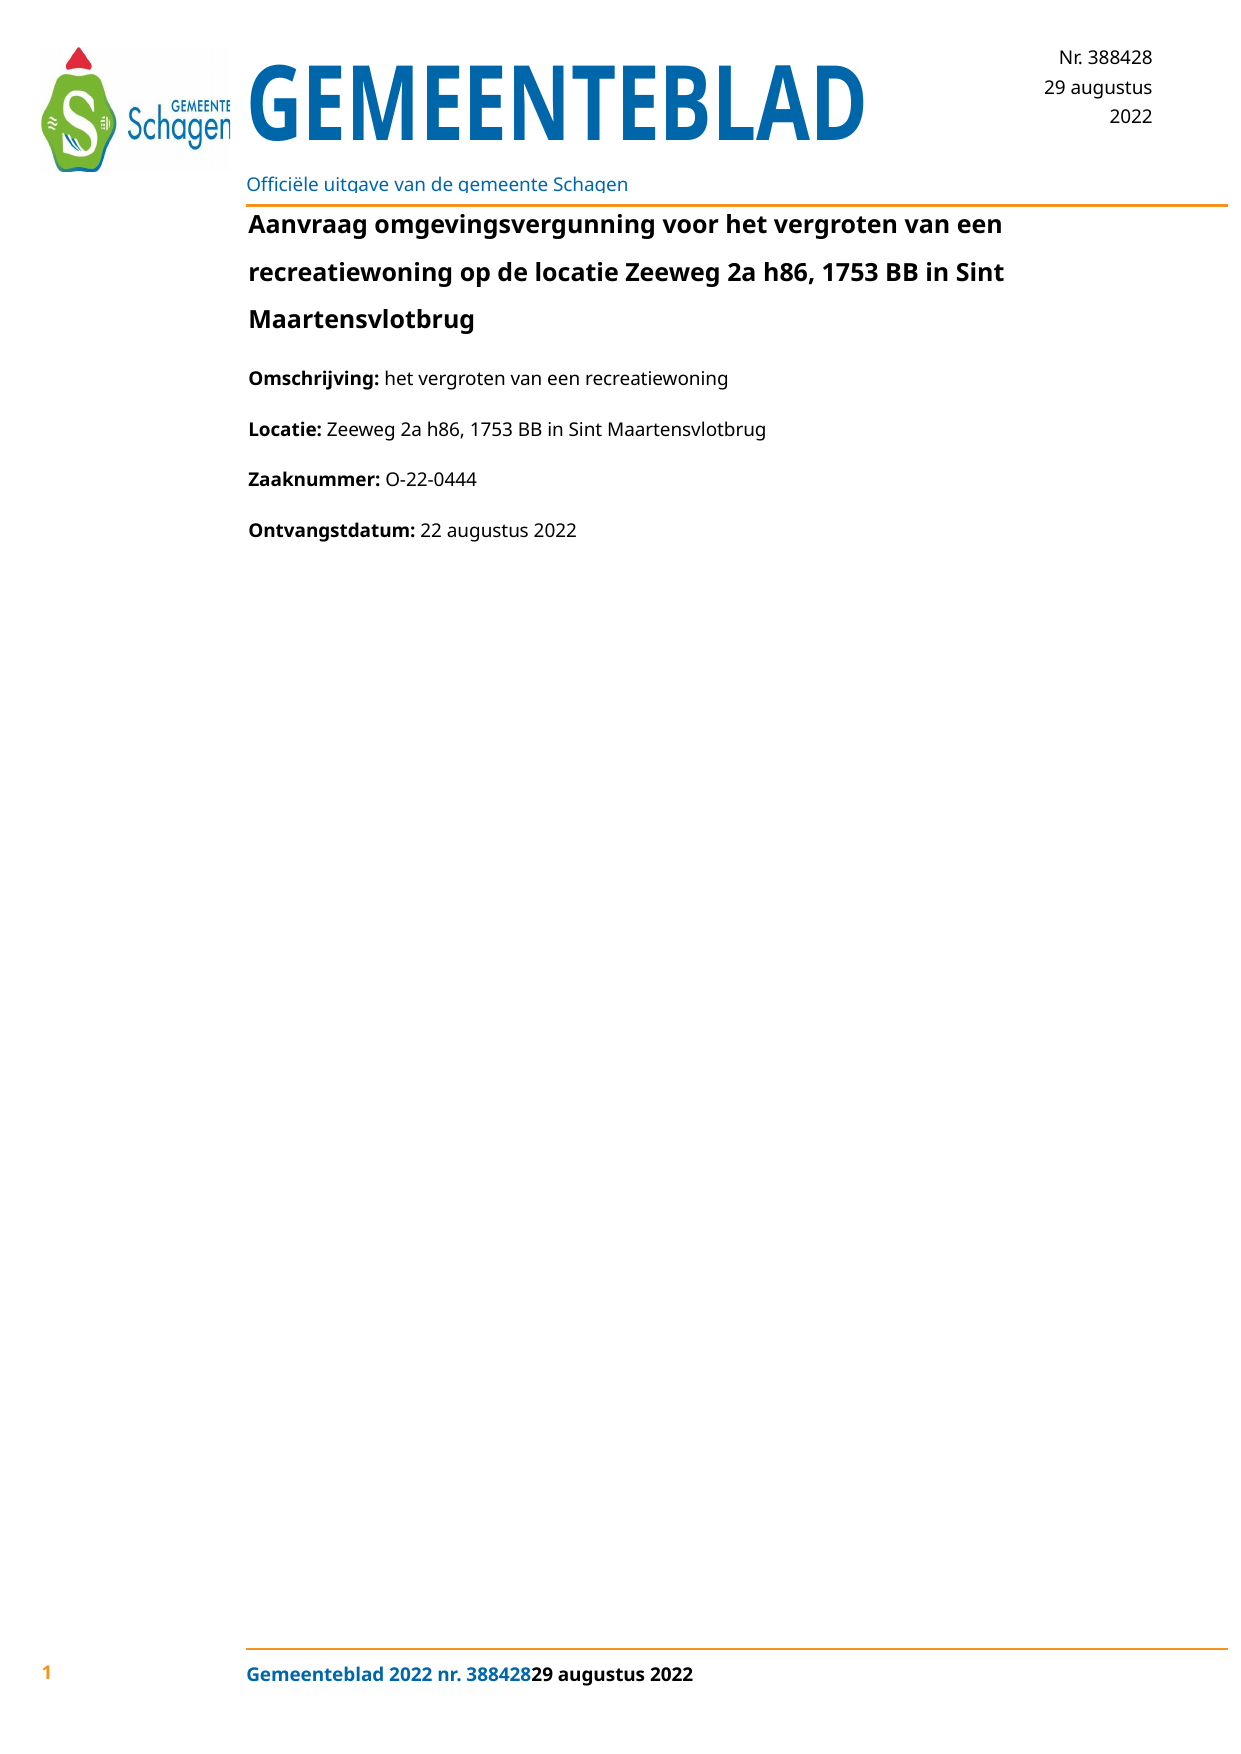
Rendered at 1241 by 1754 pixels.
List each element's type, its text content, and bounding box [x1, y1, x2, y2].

text Locatie: Zeeweg 2a h86, 1753 BB in Sint Maartensvlotbrug [248, 416, 1152, 442]
text Omschrijving: het vergroten van een recreatiewoning [248, 366, 1152, 391]
text Ontvangstdatum: 22 augustus 2022 [248, 517, 1152, 542]
picture [41, 47, 231, 172]
text Aanvraag omgevingsvergunning voor het vergroten van een recreatiewoning op de locatie Zeeweg 2a h86, 1753 BB in Sint Maartensvlotbrug [248, 207, 1152, 336]
text Zaaknummer: O-22-0444 [248, 466, 1152, 492]
